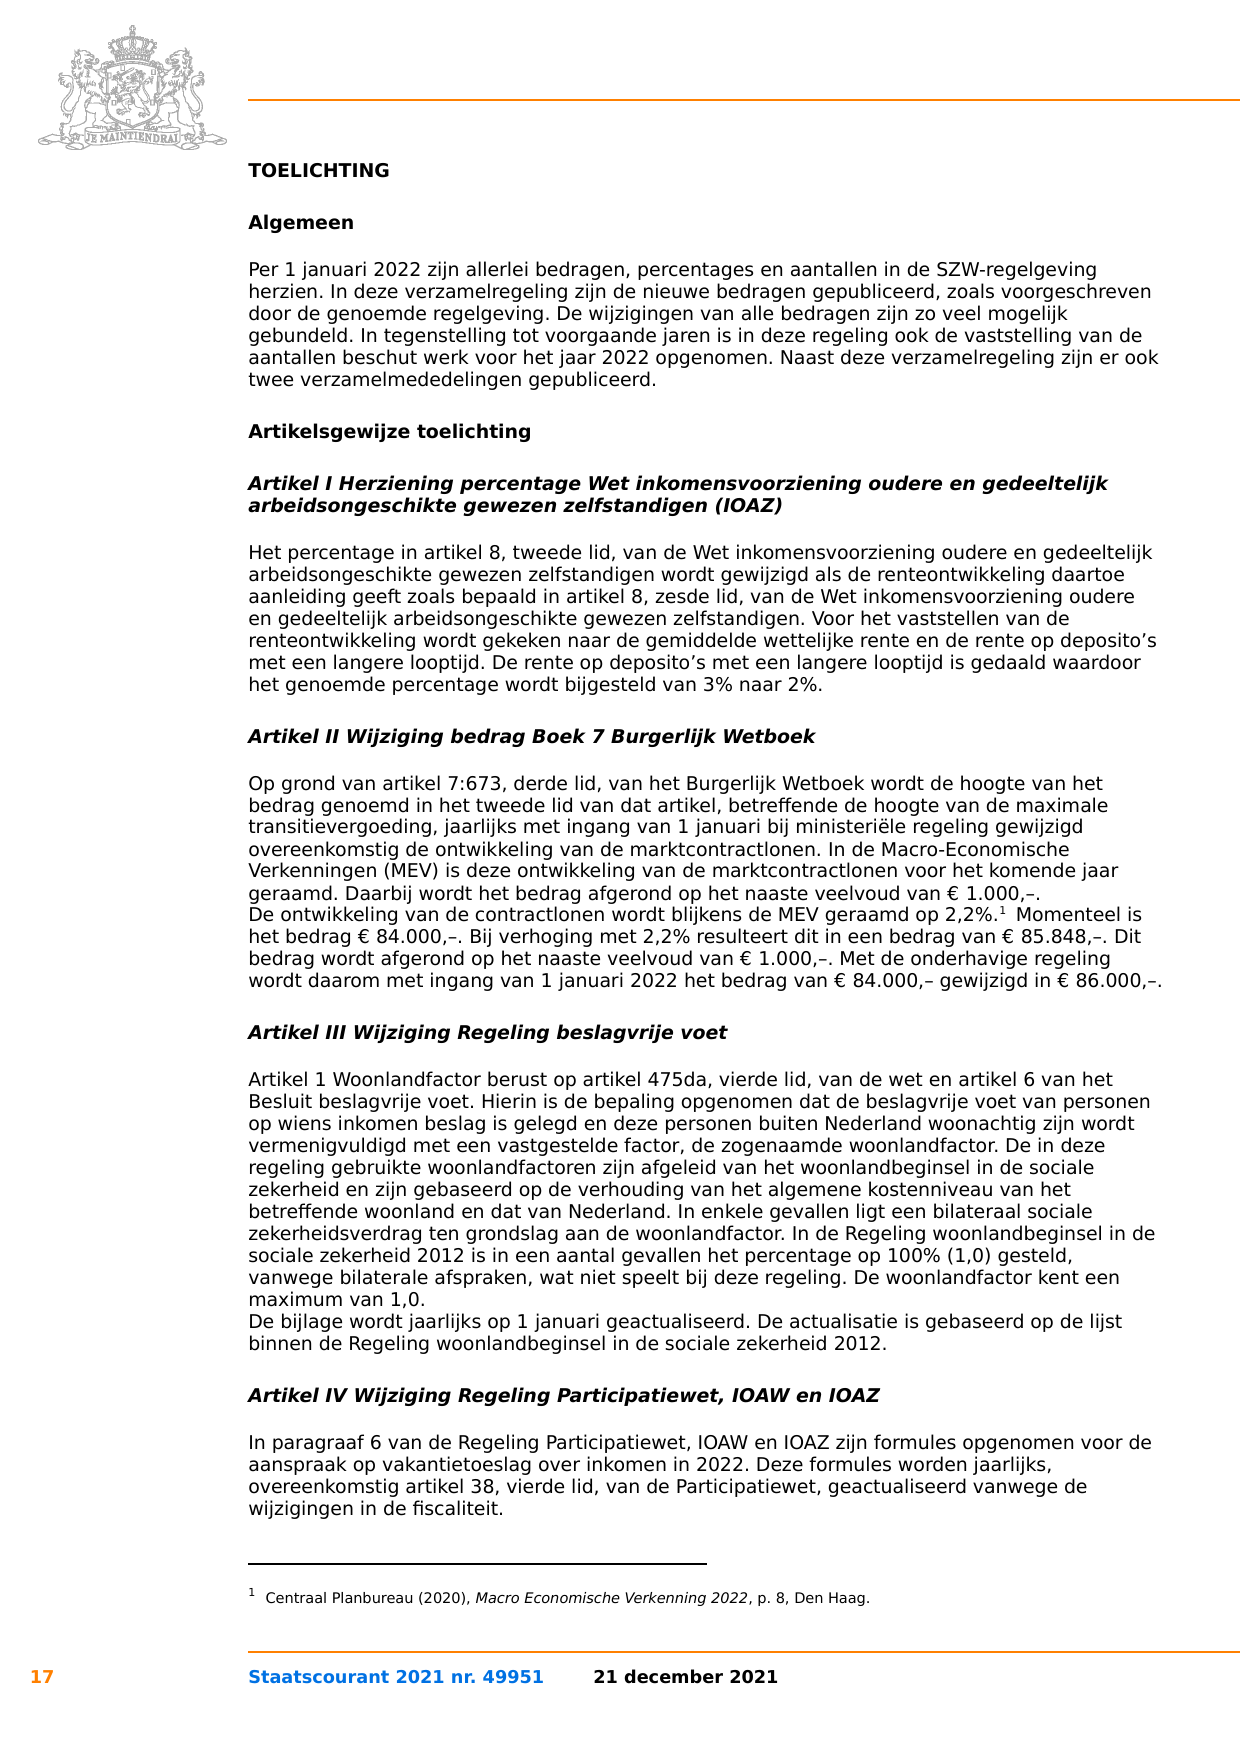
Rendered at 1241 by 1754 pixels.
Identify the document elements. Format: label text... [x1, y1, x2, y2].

subtitle Artikel I Herziening percentage Wet inkomensvoorziening oudere en gedeeltelijk arbeidsongeschikte gewezen zelfstandigen (IOAZ) [248, 473, 1163, 517]
text Per 1 januari 2022 zijn allerlei bedragen, percentages en aantallen in de SZW-regelgeving herzien. In deze verzamelregeling zijn de nieuwe bedragen gepubliceerd, zoals voorgeschreven door de genoemde regelgeving. De wijzigingen van alle bedragen zijn zo veel mogelijk gebundeld. In tegenstelling tot voorgaande jaren is in deze regeling ook de vaststelling van de aantallen beschut werk voor het jaar 2022 opgenomen. Naast deze verzamelregeling zijn er ook twee verzamelmededelingen gepubliceerd. [248, 259, 1163, 391]
text Artikel 1 Woonlandfactor berust op artikel 475da, vierde lid, van de wet en artikel 6 van het Besluit beslagvrije voet. Hierin is de bepaling opgenomen dat de beslagvrije voet van personen op wiens inkomen beslag is gelegd en deze personen buiten Nederland woonachtig zijn wordt vermenigvuldigd met een vastgestelde factor, de zogenaamde woonlandfactor. De in deze regeling gebruikte woonlandfactoren zijn afgeleid van het woonlandbeginsel in de sociale zekerheid en zijn gebaseerd op de verhouding van het algemene kostenniveau van het betreffende woonland en dat van Nederland. In enkele gevallen ligt een bilateraal sociale zekerheidsverdrag ten grondslag aan de woonlandfactor. In de Regeling woonlandbeginsel in de sociale zekerheid 2012 is in een aantal gevallen het percentage op 100% (1,0) gesteld, vanwege bilaterale afspraken, wat niet speelt bij deze regeling. De woonlandfactor kent een maximum van 1,0. [248, 1069, 1163, 1311]
text In paragraaf 6 van de Regeling Participatiewet, IOAW en IOAZ zijn formules opgenomen voor de aanspraak op vakantietoeslag over inkomen in 2022. Deze formules worden jaarlijks, overeenkomstig artikel 38, vierde lid, van de Participatiewet, geactualiseerd vanwege de wijzigingen in de fiscaliteit. [248, 1432, 1163, 1520]
subtitle Artikel II Wijziging bedrag Boek 7 Burgerlijk Wetboek [248, 726, 1163, 747]
picture [38, 25, 227, 150]
text Op grond van artikel 7:673, derde lid, van het Burgerlijk Wetboek wordt de hoogte van het bedrag genoemd in het tweede lid van dat artikel, betreffende de hoogte van de maximale transitievergoeding, jaarlijks met ingang van 1 januari bij ministeriële regeling gewijzigd overeenkomstig de ontwikkeling van de marktcontractlonen. In de Macro-Economische Verkenningen (MEV) is deze ontwikkeling van de marktcontractlonen voor het komende jaar geraamd. Daarbij wordt het bedrag afgerond op het naaste veelvoud van € 1.000,–. [248, 772, 1163, 904]
subtitle Artikelsgewijze toelichting [248, 421, 1163, 443]
subtitle Artikel III Wijziging Regeling beslagvrije voet [248, 1022, 1163, 1044]
text De bijlage wordt jaarlijks op 1 januari geactualiseerd. De actualisatie is gebaseerd op de lijst binnen de Regeling woonlandbeginsel in de sociale zekerheid 2012. [248, 1311, 1163, 1355]
text Het percentage in artikel 8, tweede lid, van de Wet inkomensvoorziening oudere en gedeeltelijk arbeidsongeschikte gewezen zelfstandigen wordt gewijzigd als de renteontwikkeling daartoe aanleiding geeft zoals bepaald in artikel 8, zesde lid, van de Wet inkomensvoorziening oudere en gedeeltelijk arbeidsongeschikte gewezen zelfstandigen. Voor het vaststellen van de renteontwikkeling wordt gekeken naar de gemiddelde wettelijke rente en de rente op deposito’s met een langere looptijd. De rente op deposito’s met een langere looptijd is gedaald waardoor het genoemde percentage wordt bijgesteld van 3% naar 2%. [248, 542, 1163, 696]
text Centraal Planbureau (2020), Macro Economische Verkenning 2022, p. 8, Den Haag. [248, 1586, 1163, 1608]
text De ontwikkeling van de contractlonen wordt blijkens de MEV geraamd op 2,2%. Momenteel is het bedrag € 84.000,–. Bij verhoging met 2,2% resulteert dit in een bedrag van € 85.848,–. Dit bedrag wordt afgerond op het naaste veelvoud van € 1.000,–. Met de onderhavige regeling wordt daarom met ingang van 1 januari 2022 het bedrag van € 84.000,– gewijzigd in € 86.000,–. [248, 904, 1163, 992]
subtitle TOELICHTING [248, 160, 1163, 182]
subtitle Artikel IV Wijziging Regeling Participatiewet, IOAW en IOAZ [248, 1385, 1163, 1407]
subtitle Algemeen [248, 212, 1163, 234]
